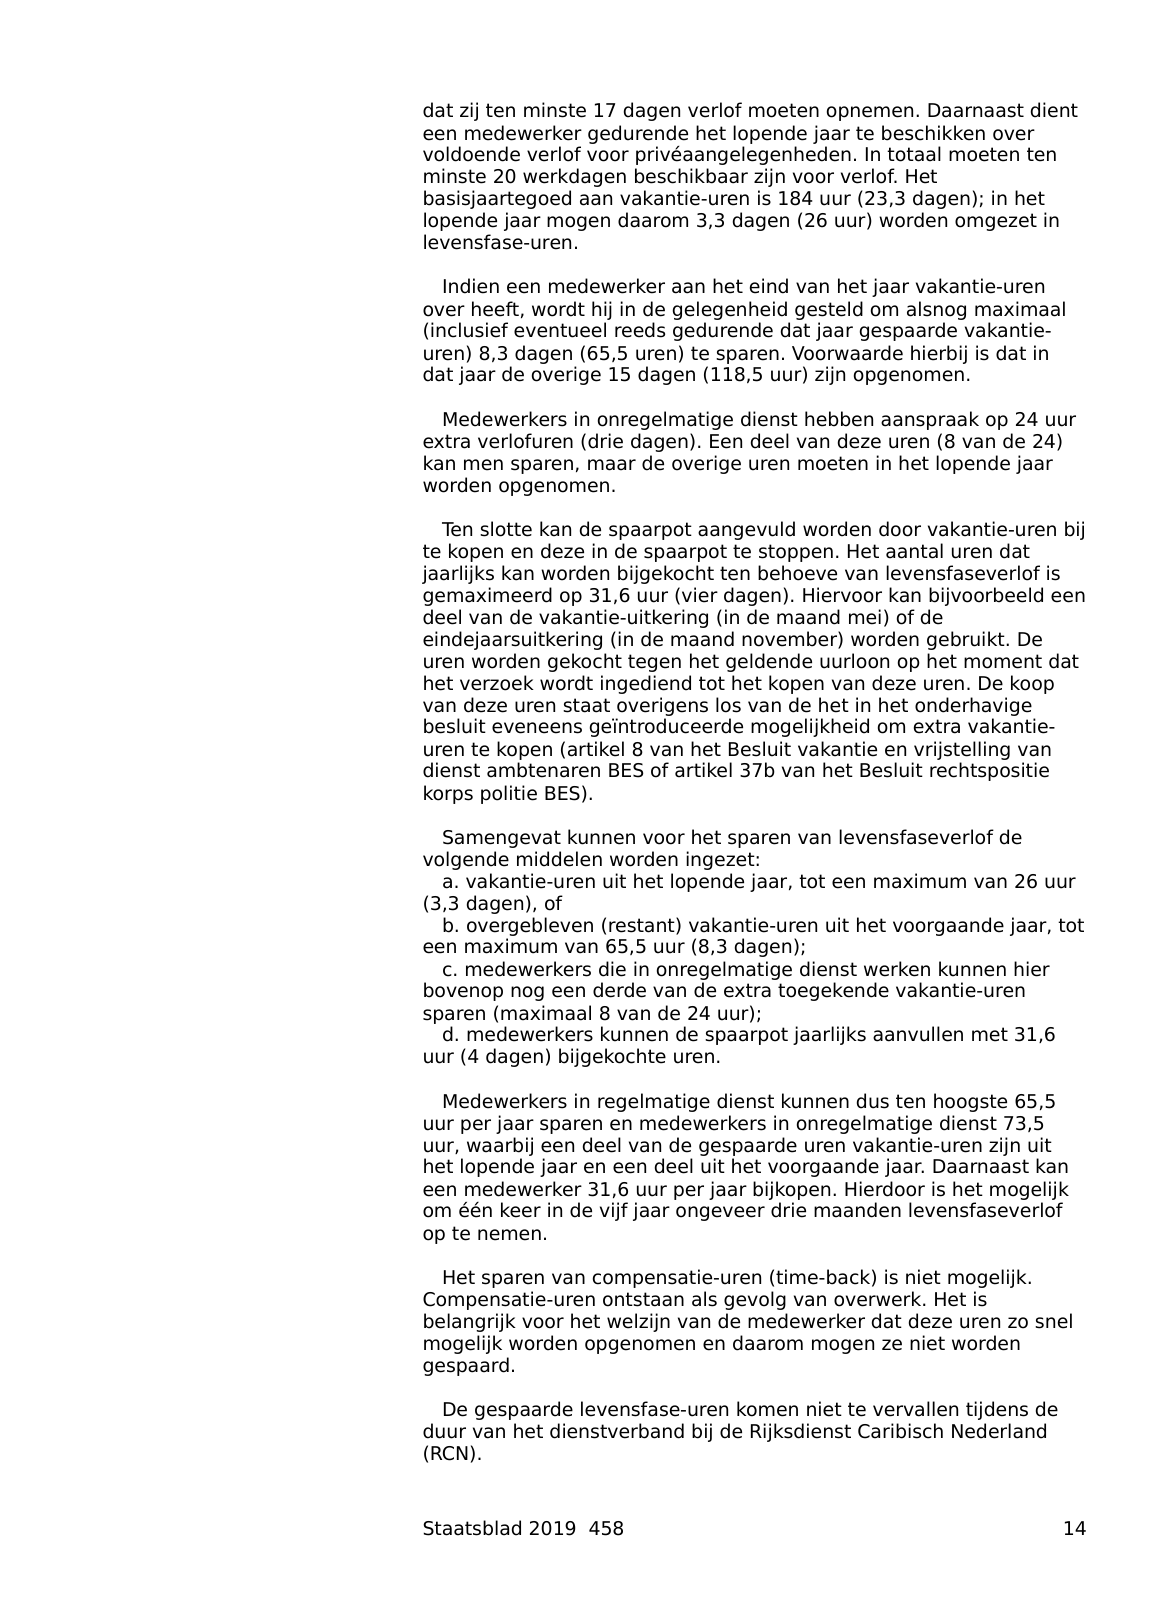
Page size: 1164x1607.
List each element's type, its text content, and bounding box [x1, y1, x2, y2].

text Samengevat kunnen voor het sparen van levensfaseverlof de volgende middelen worden ingezet: [422, 827, 1087, 871]
text Medewerkers in regelmatige dienst kunnen dus ten hoogste 65,5 uur per jaar sparen en medewerkers in onregelmatige dienst 73,5 uur, waarbij een deel van de gespaarde uren vakantie-uren zijn uit het lopende jaar en een deel uit het voorgaande jaar. Daarnaast kan een medewerker 31,6 uur per jaar bijkopen. Hierdoor is het mogelijk om één keer in de vijf jaar ongeveer drie maanden levensfaseverlof op te nemen. [422, 1091, 1087, 1244]
text d. medewerkers kunnen de spaarpot jaarlijks aanvullen met 31,6 uur (4 dagen) bijgekochte uren. [422, 1024, 1087, 1068]
text Medewerkers in onregelmatige dienst hebben aanspraak op 24 uur extra verlofuren (drie dagen). Een deel van deze uren (8 van de 24) kan men sparen, maar de overige uren moeten in het lopende jaar worden opgenomen. [422, 408, 1087, 496]
text a. vakantie-uren uit het lopende jaar, tot een maximum van 26 uur (3,3 dagen), of [422, 871, 1087, 914]
text Ten slotte kan de spaarpot aangevuld worden door vakantie-uren bij te kopen en deze in de spaarpot te stoppen. Het aantal uren dat jaarlijks kan worden bijgekocht ten behoeve van levensfaseverlof is gemaximeerd op 31,6 uur (vier dagen). Hiervoor kan bijvoorbeeld een deel van de vakantie-uitkering (in de maand mei) of de eindejaarsuitkering (in de maand november) worden gebruikt. De uren worden gekocht tegen het geldende uurloon op het moment dat het verzoek wordt ingediend tot het kopen van deze uren. De koop van deze uren staat overigens los van de het in het onderhavige besluit eveneens geïntroduceerde mogelijkheid om extra vakantie-uren te kopen (artikel 8 van het Besluit vakantie en vrijstelling van dienst ambtenaren BES of artikel 37b van het Besluit rechtspositie korps politie BES). [422, 519, 1087, 804]
text Het sparen van compensatie-uren (time-back) is niet mogelijk. Compensatie-uren ontstaan als gevolg van overwerk. Het is belangrijk voor het welzijn van de medewerker dat deze uren zo snel mogelijk worden opgenomen en daarom mogen ze niet worden gespaard. [422, 1267, 1087, 1376]
text De gespaarde levensfase-uren komen niet te vervallen tijdens de duur van het dienstverband bij de Rijksdienst Caribisch Nederland (RCN). [422, 1399, 1087, 1464]
text b. overgebleven (restant) vakantie-uren uit het voorgaande jaar, tot een maximum van 65,5 uur (8,3 dagen); [422, 914, 1087, 958]
text dat zij ten minste 17 dagen verlof moeten opnemen. Daarnaast dient een medewerker gedurende het lopende jaar te beschikken over voldoende verlof voor privéaangelegenheden. In totaal moeten ten minste 20 werkdagen beschikbaar zijn voor verlof. Het basisjaartegoed aan vakantie-uren is 184 uur (23,3 dagen); in het lopende jaar mogen daarom 3,3 dagen (26 uur) worden omgezet in levensfase-uren. [422, 100, 1087, 254]
text Indien een medewerker aan het eind van het jaar vakantie-uren over heeft, wordt hij in de gelegenheid gesteld om alsnog maximaal (inclusief eventueel reeds gedurende dat jaar gespaarde vakantie-uren) 8,3 dagen (65,5 uren) te sparen. Voorwaarde hierbij is dat in dat jaar de overige 15 dagen (118,5 uur) zijn opgenomen. [422, 276, 1087, 386]
text c. medewerkers die in onregelmatige dienst werken kunnen hier bovenop nog een derde van de extra toegekende vakantie-uren sparen (maximaal 8 van de 24 uur); [422, 958, 1087, 1024]
